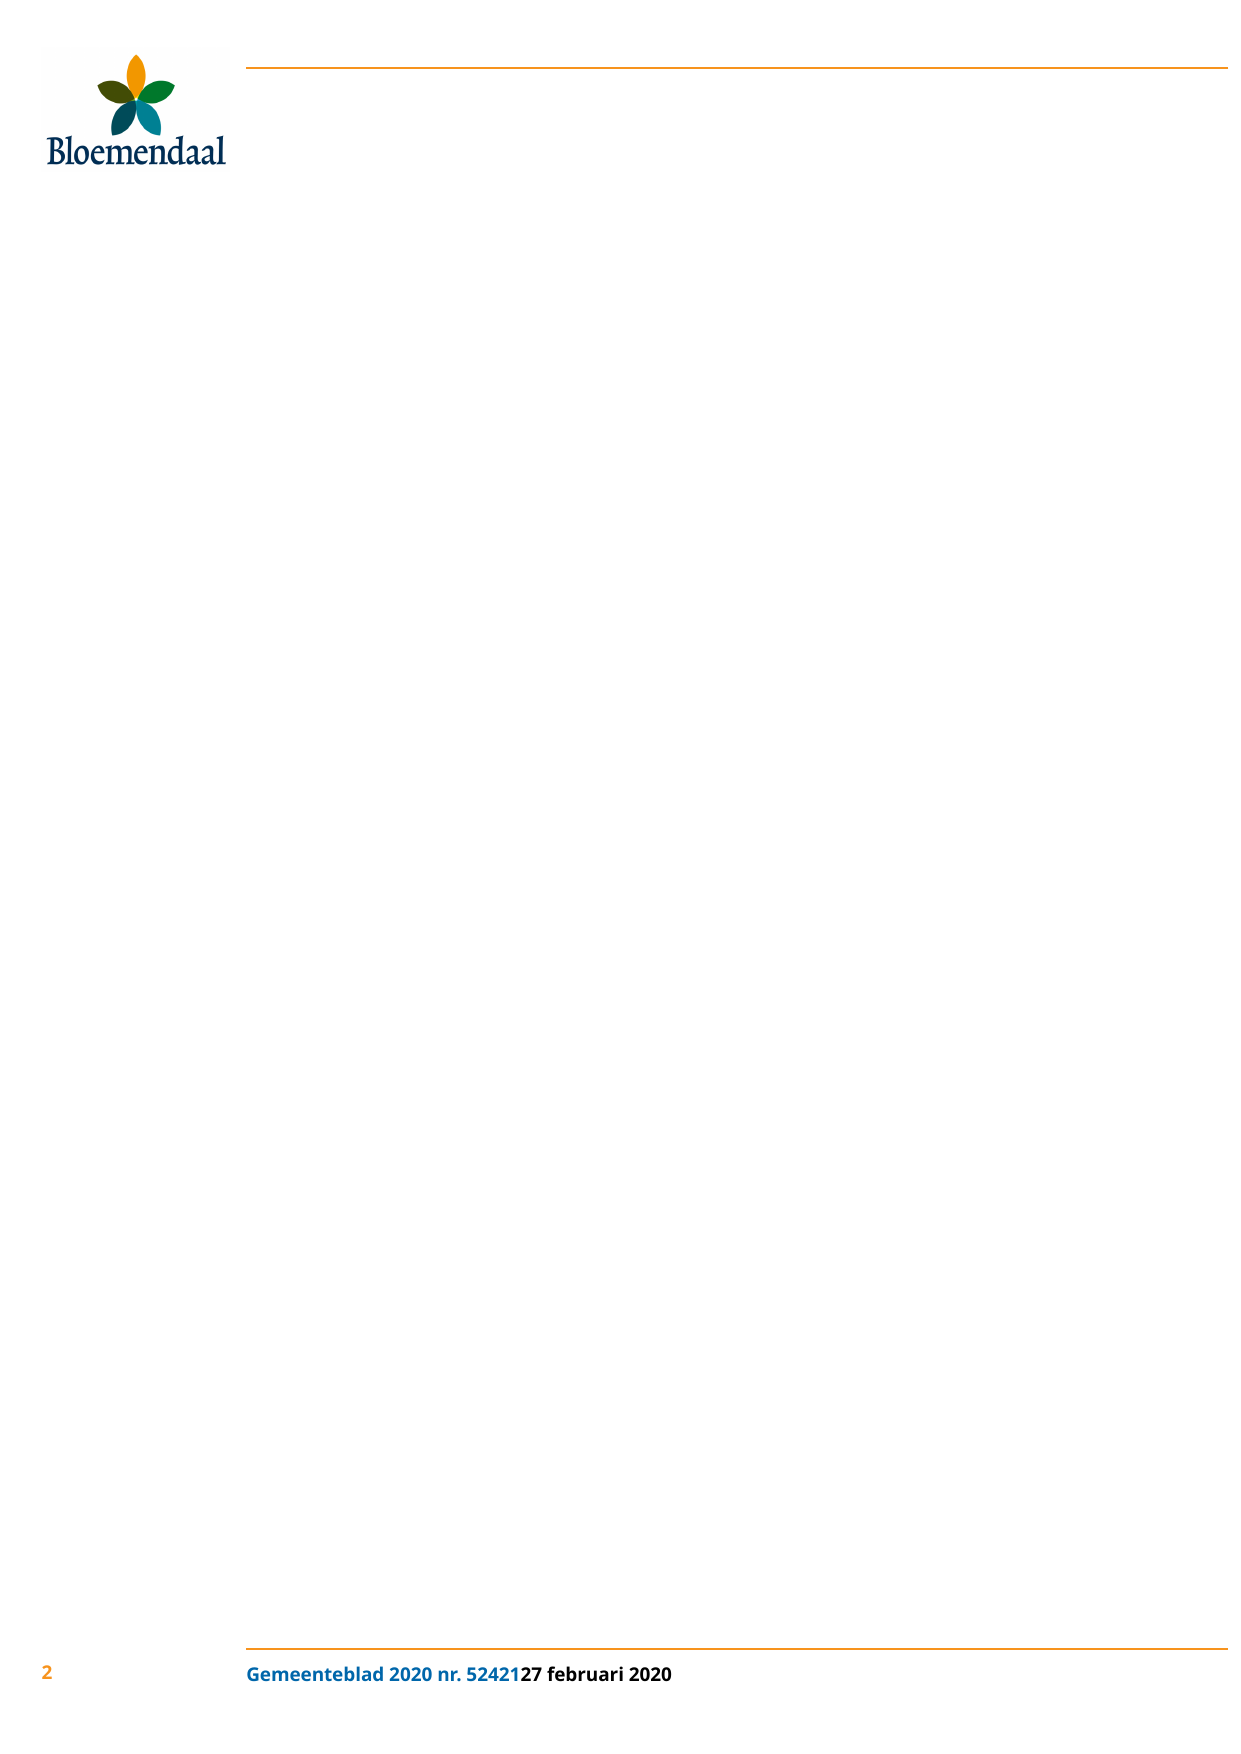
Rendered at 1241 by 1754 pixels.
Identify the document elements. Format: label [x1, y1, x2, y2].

picture [41, 47, 231, 172]
